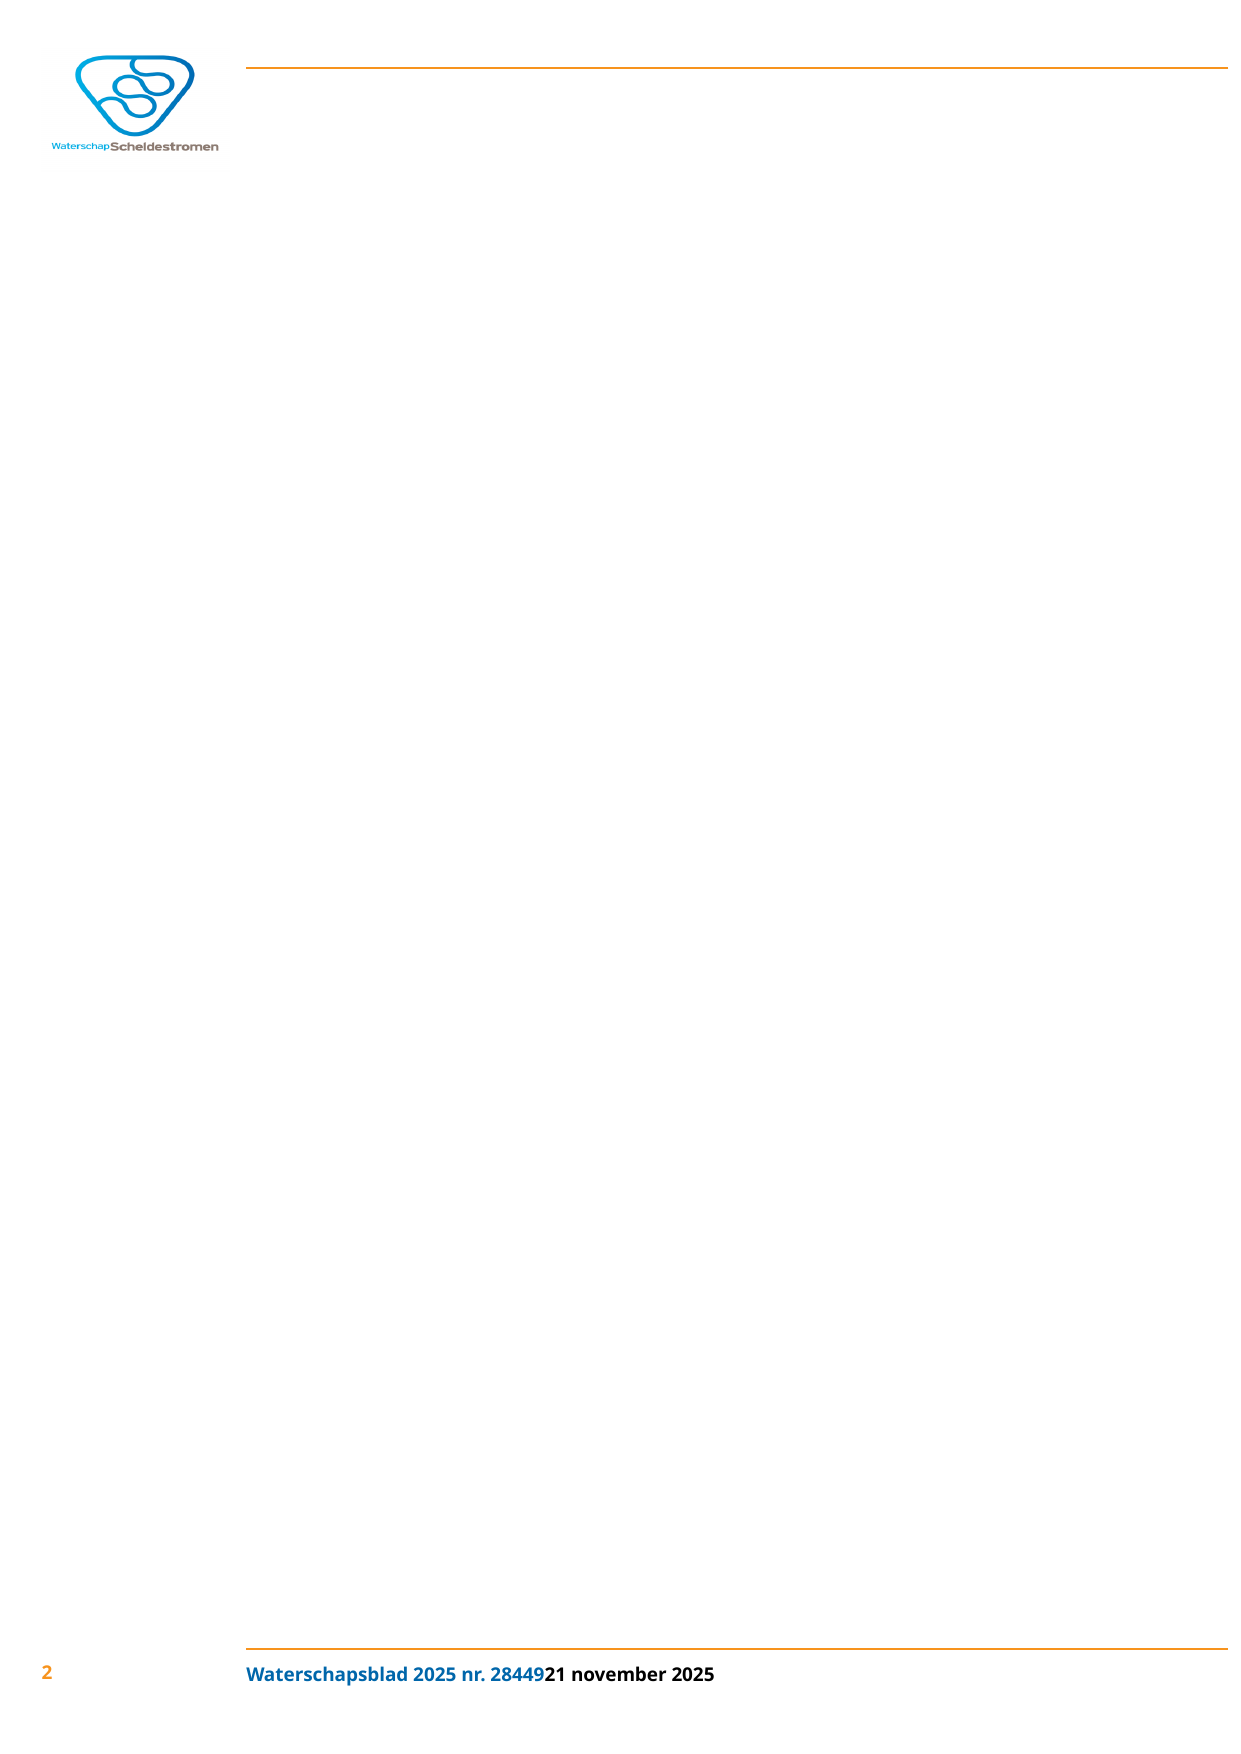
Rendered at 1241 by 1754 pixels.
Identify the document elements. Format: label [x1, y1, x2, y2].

picture [41, 47, 231, 172]
